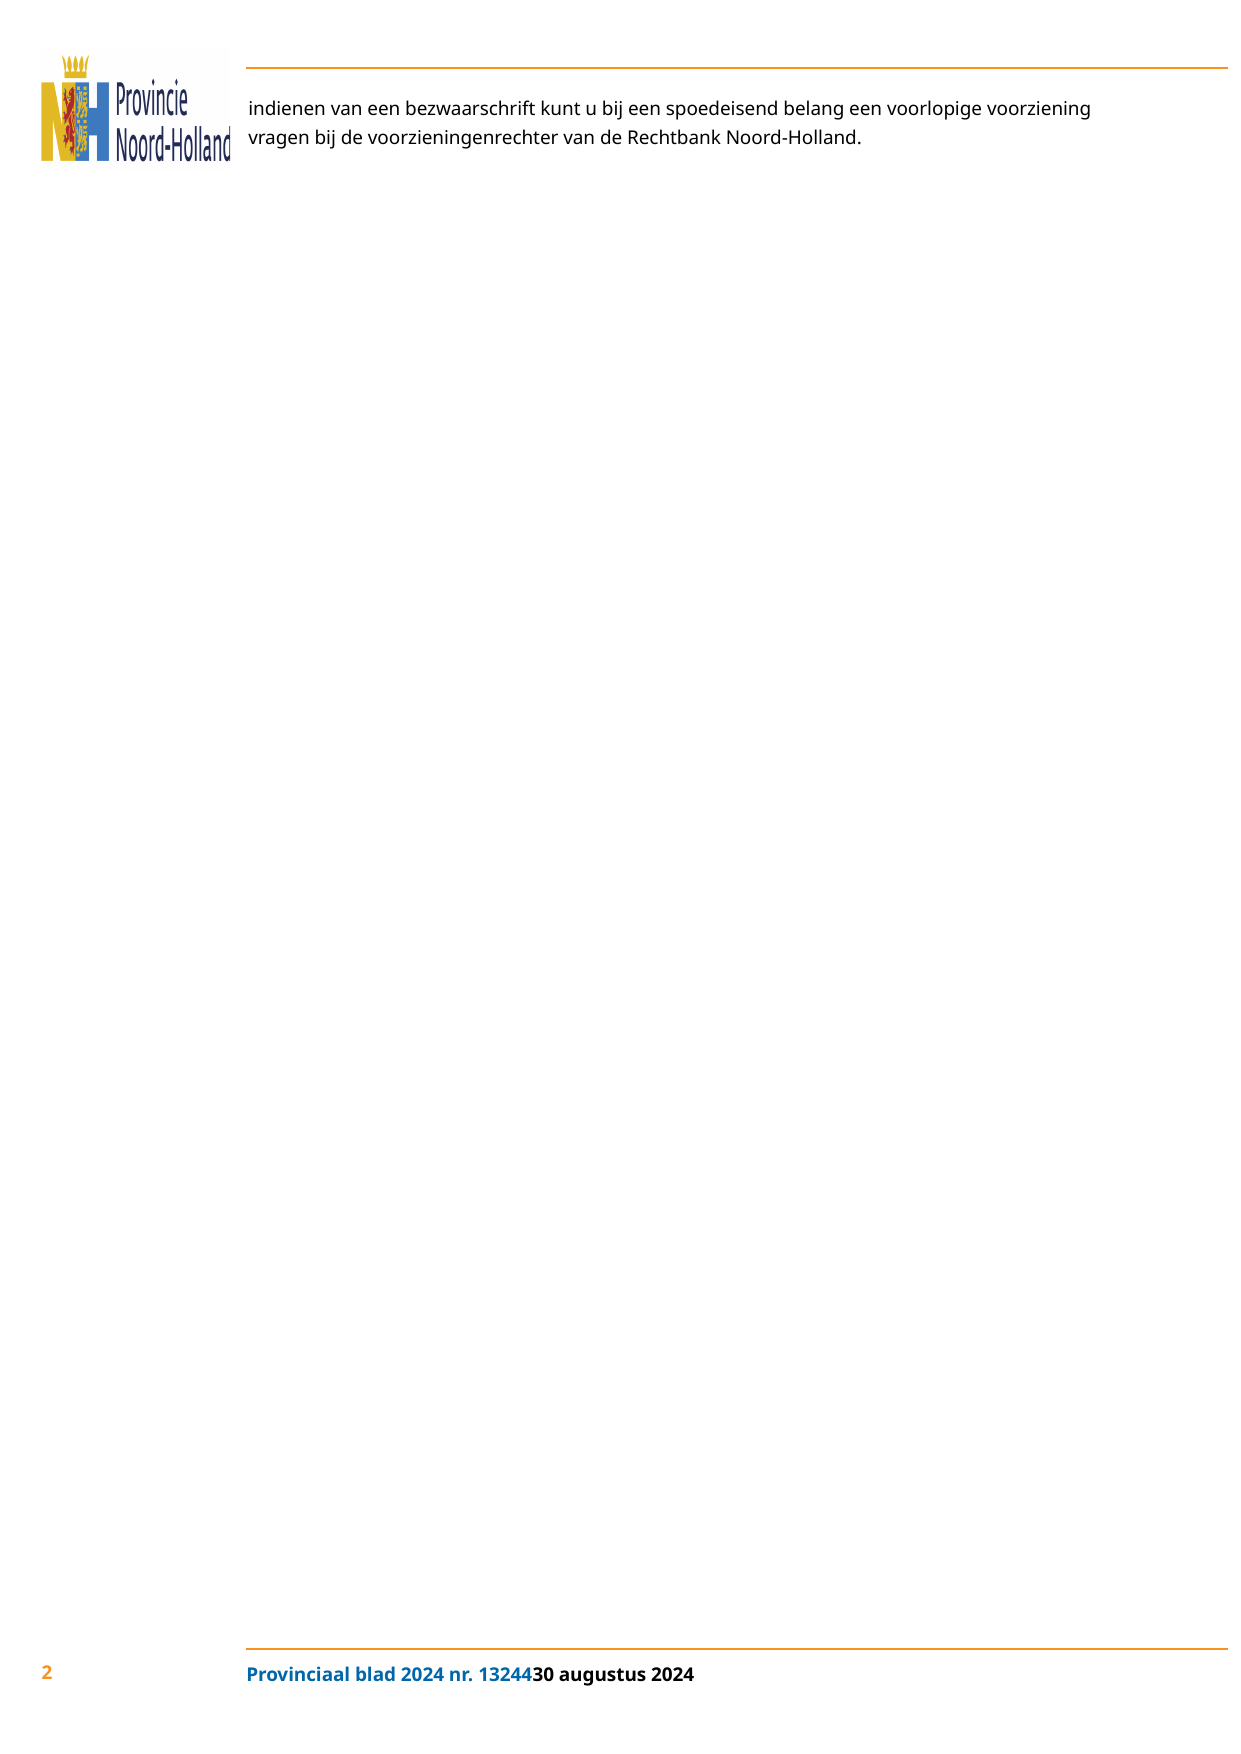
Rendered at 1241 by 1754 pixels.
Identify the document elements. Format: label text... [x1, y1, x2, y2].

picture [41, 47, 231, 172]
text indienen van een bezwaarschrift kunt u bij een spoedeisend belang een voorlopige voorziening vragen bij de voorzieningenrechter van de Rechtbank Noord-Holland. [248, 95, 1152, 150]
